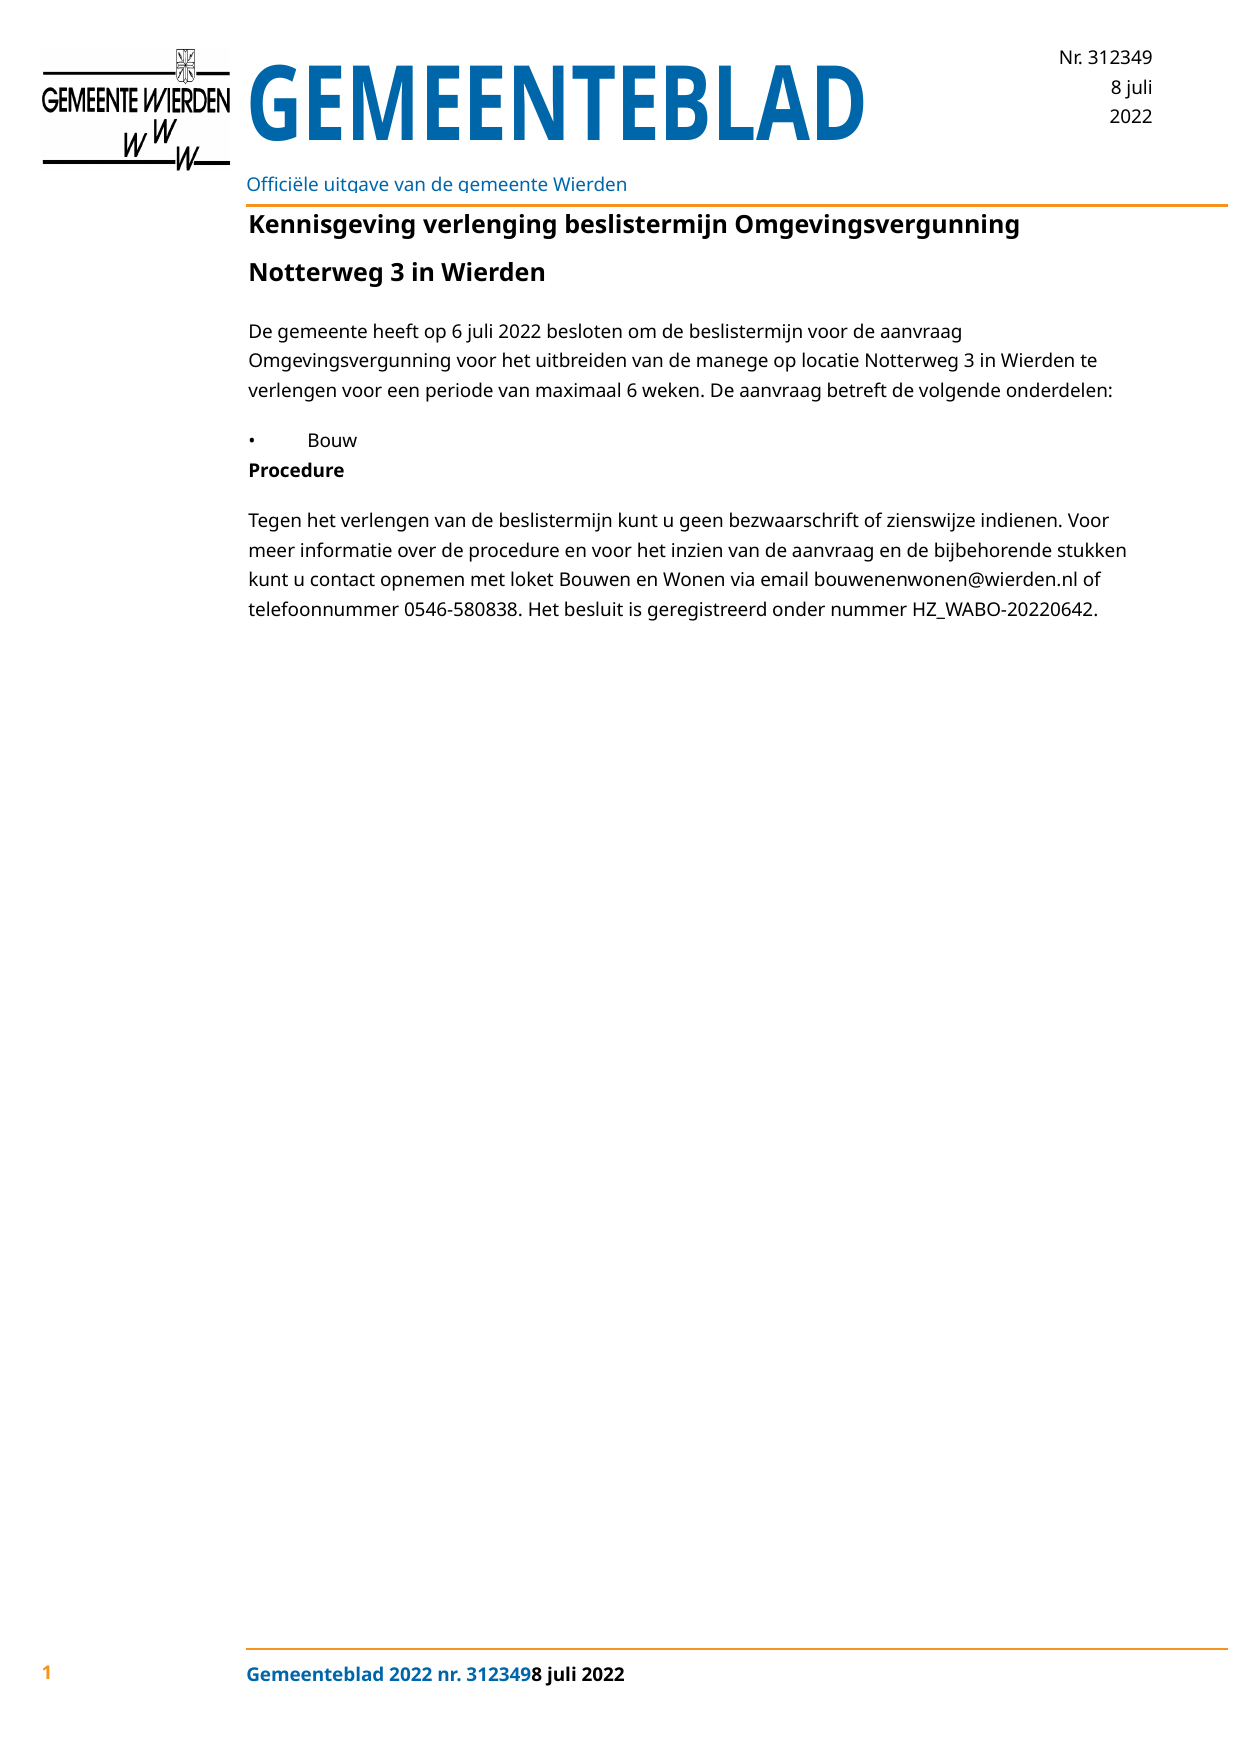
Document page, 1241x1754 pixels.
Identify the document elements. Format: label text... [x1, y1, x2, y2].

text Procedure [248, 457, 1152, 483]
text Kennisgeving verlenging beslistermijn Omgevingsvergunning Notterweg 3 in Wierden [248, 207, 1152, 288]
text De gemeente heeft op 6 juli 2022 besloten om de beslistermijn voor de aanvraag Omgevingsvergunning voor het uitbreiden van de manege op locatie Notterweg 3 in Wierden te verlengen voor een periode van maximaal 6 weken. De aanvraag betreft de volgende onderdelen: [248, 318, 1152, 403]
list Bouw [248, 427, 1152, 453]
picture [41, 47, 231, 172]
text Tegen het verlengen van de beslistermijn kunt u geen bezwaarschrift of zienswijze indienen. Voor meer informatie over de procedure en voor het inzien van de aanvraag en de bijbehorende stukken kunt u contact opnemen met loket Bouwen en Wonen via email bouwenenwonen@wierden.nl of telefoonnummer 0546-580838. Het besluit is geregistreerd onder nummer HZ_WABO-20220642. [248, 507, 1152, 622]
